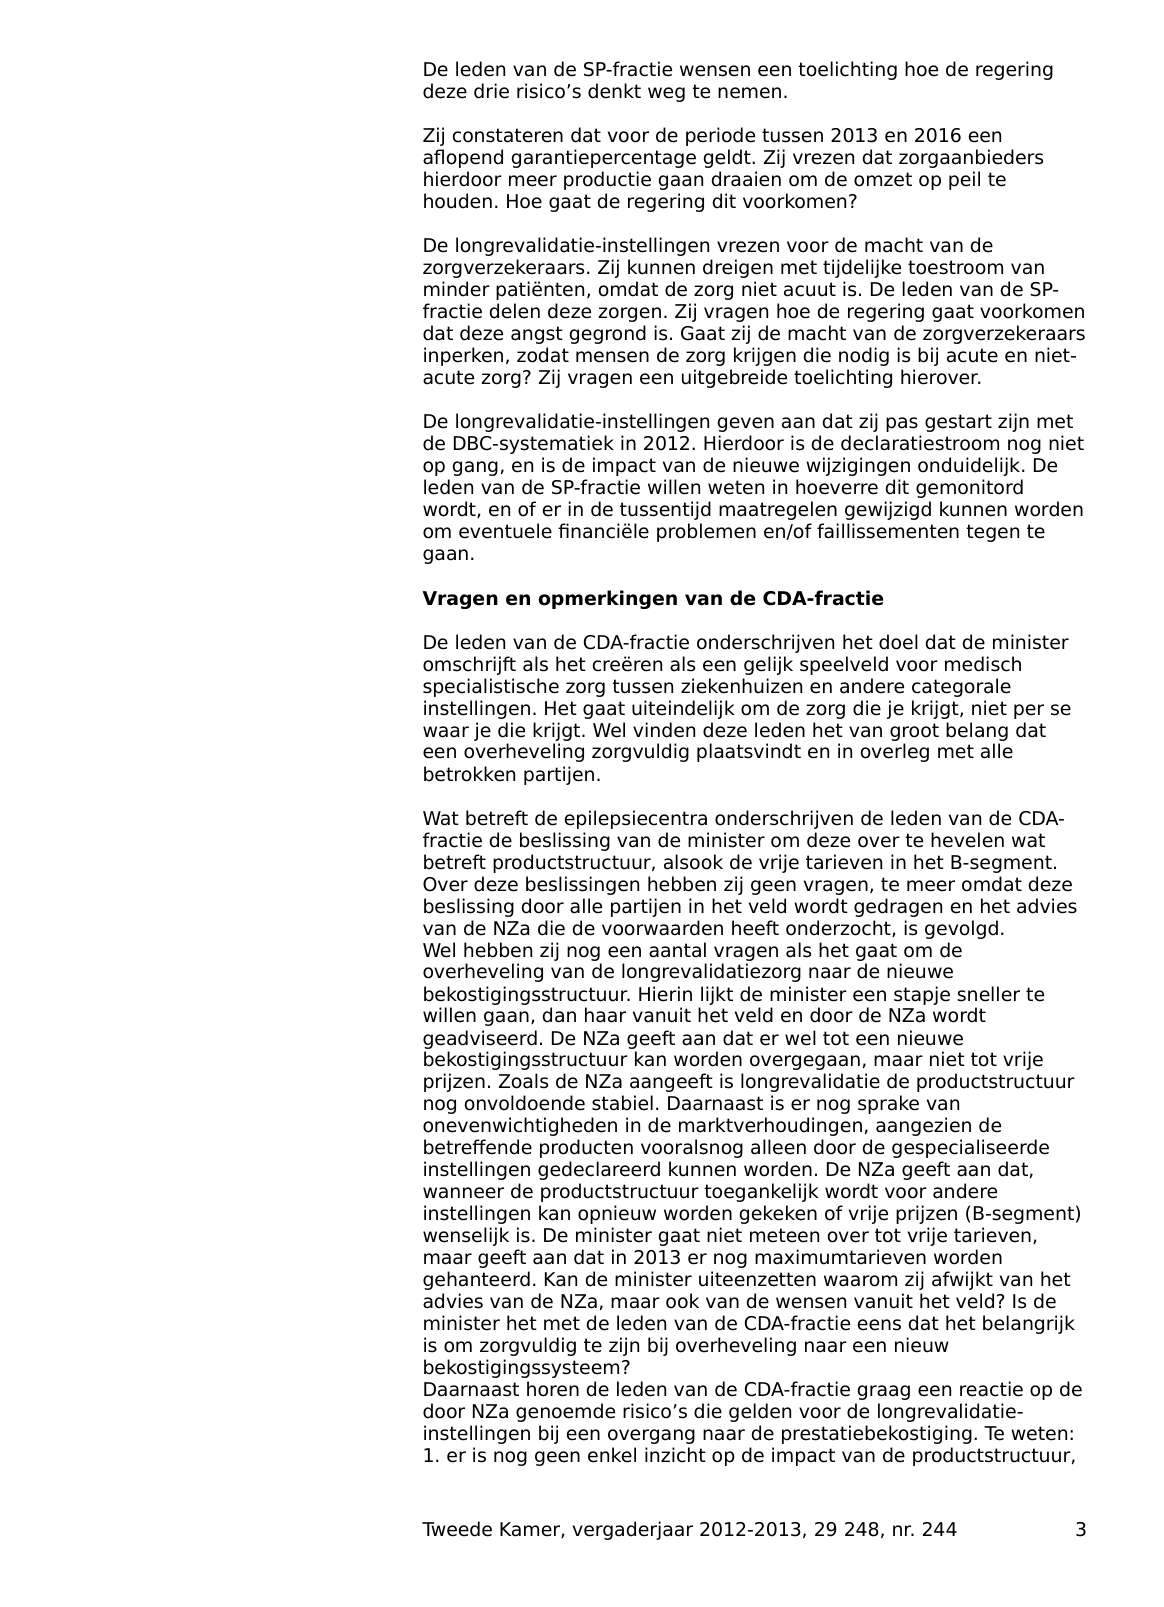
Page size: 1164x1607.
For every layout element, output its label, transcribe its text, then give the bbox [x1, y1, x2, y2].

text De leden van de SP-fractie wensen een toelichting hoe de regering deze drie risico’s denkt weg te nemen. [422, 59, 1087, 103]
text Zij constateren dat voor de periode tussen 2013 en 2016 een aflopend garantiepercentage geldt. Zij vrezen dat zorgaanbieders hierdoor meer productie gaan draaien om de omzet op peil te houden. Hoe gaat de regering dit voorkomen? [422, 125, 1087, 213]
text De longrevalidatie-instellingen vrezen voor de macht van de zorgverzekeraars. Zij kunnen dreigen met tijdelijke toestroom van minder patiënten, omdat de zorg niet acuut is. De leden van de SP-fractie delen deze zorgen. Zij vragen hoe de regering gaat voorkomen dat deze angst gegrond is. Gaat zij de macht van de zorgverzekeraars inperken, zodat mensen de zorg krijgen die nodig is bij acute en niet-acute zorg? Zij vragen een uitgebreide toelichting hierover. [422, 235, 1087, 389]
text Wat betreft de epilepsiecentra onderschrijven de leden van de CDA-fractie de beslissing van de minister om deze over te hevelen wat betreft productstructuur, alsook de vrije tarieven in het B-segment. Over deze beslissingen hebben zij geen vragen, te meer omdat deze beslissing door alle partijen in het veld wordt gedragen en het advies van de NZa die de voorwaarden heeft onderzocht, is gevolgd. [422, 808, 1087, 939]
text De longrevalidatie-instellingen geven aan dat zij pas gestart zijn met de DBC-systematiek in 2012. Hierdoor is de declaratiestroom nog niet op gang, en is de impact van de nieuwe wijzigingen onduidelijk. De leden van de SP-fractie willen weten in hoeverre dit gemonitord wordt, en of er in de tussentijd maatregelen gewijzigd kunnen worden om eventuele financiële problemen en/of faillissementen tegen te gaan. [422, 411, 1087, 565]
text Daarnaast horen de leden van de CDA-fractie graag een reactie op de door NZa genoemde risico’s die gelden voor de longrevalidatie-instellingen bij een overgang naar de prestatiebekostiging. Te weten: 1. er is nog geen enkel inzicht op de impact van de productstructuur, [422, 1379, 1087, 1467]
text De leden van de CDA-fractie onderschrijven het doel dat de minister omschrijft als het creëren als een gelijk speelveld voor medisch specialistische zorg tussen ziekenhuizen en andere categorale instellingen. Het gaat uiteindelijk om de zorg die je krijgt, niet per se waar je die krijgt. Wel vinden deze leden het van groot belang dat een overheveling zorgvuldig plaatsvindt en in overleg met alle betrokken partijen. [422, 632, 1087, 785]
text Wel hebben zij nog een aantal vragen als het gaat om de overheveling van de longrevalidatiezorg naar de nieuwe bekostigingsstructuur. Hierin lijkt de minister een stapje sneller te willen gaan, dan haar vanuit het veld en door de NZa wordt geadviseerd. De NZa geeft aan dat er wel tot een nieuwe bekostigingsstructuur kan worden overgegaan, maar niet tot vrije prijzen. Zoals de NZa aangeeft is longrevalidatie de productstructuur nog onvoldoende stabiel. Daarnaast is er nog sprake van onevenwichtigheden in de marktverhoudingen, aangezien de betreffende producten vooralsnog alleen door de gespecialiseerde instellingen gedeclareerd kunnen worden. De NZa geeft aan dat, wanneer de productstructuur toegankelijk wordt voor andere instellingen kan opnieuw worden gekeken of vrije prijzen (B-segment) wenselijk is. De minister gaat niet meteen over tot vrije tarieven, maar geeft aan dat in 2013 er nog maximumtarieven worden gehanteerd. Kan de minister uiteenzetten waarom zij afwijkt van het advies van de NZa, maar ook van de wensen vanuit het veld? Is de minister het met de leden van de CDA-fractie eens dat het belangrijk is om zorgvuldig te zijn bij overheveling naar een nieuw bekostigingssysteem? [422, 939, 1087, 1379]
subtitle Vragen en opmerkingen van de CDA-fractie [422, 587, 1087, 609]
